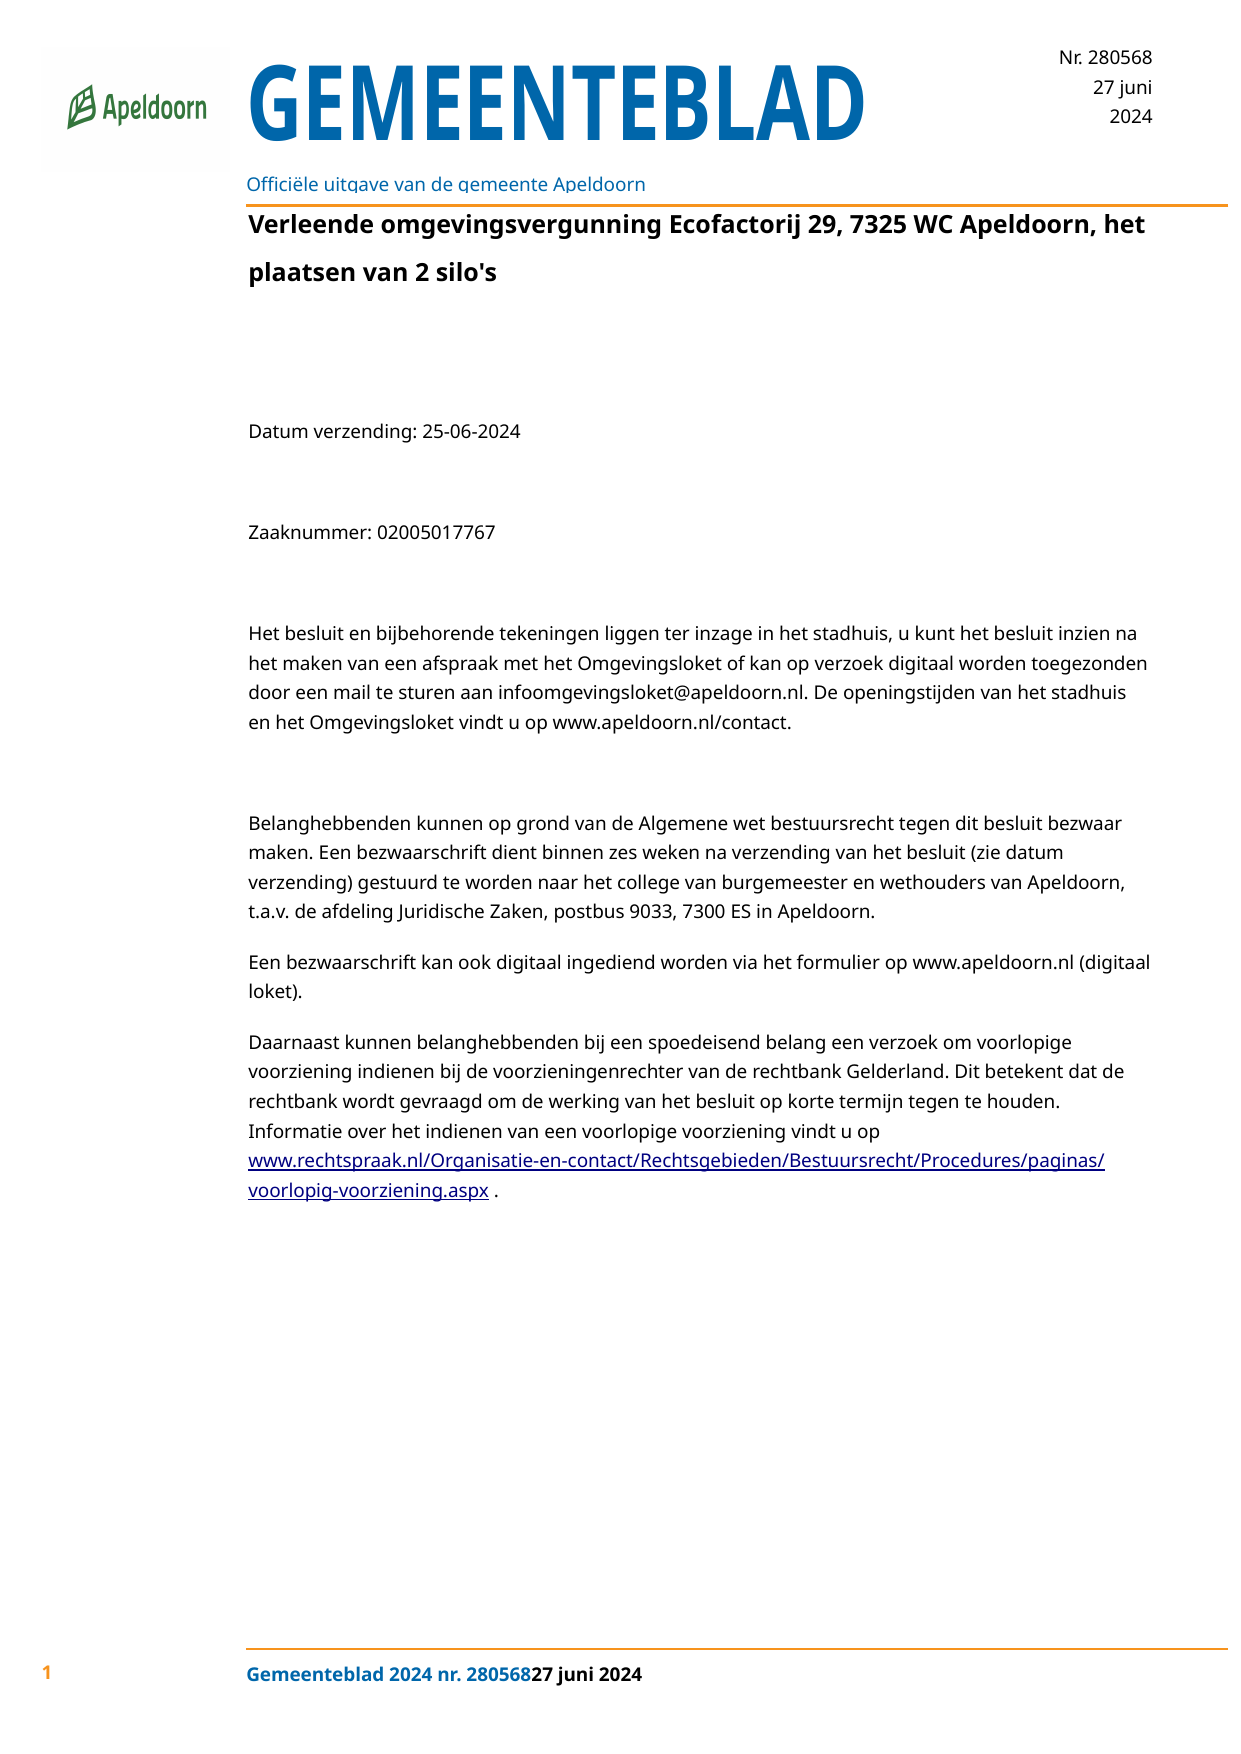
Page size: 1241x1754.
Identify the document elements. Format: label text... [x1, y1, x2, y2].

picture [41, 47, 231, 172]
text Een bezwaarschrift kan ook digitaal ingediend worden via het formulier op www.apeldoorn.nl (digitaal loket). [248, 949, 1152, 1004]
text Verleende omgevingsvergunning Ecofactorij 29, 7325 WC Apeldoorn, het plaatsen van 2 silo's [248, 207, 1152, 288]
text Datum verzending: 25-06-2024 [248, 419, 1152, 444]
text Het besluit en bijbehorende tekeningen liggen ter inzage in het stadhuis, u kunt het besluit inzien na het maken van een afspraak met het Omgevingsloket of kan op verzoek digitaal worden toegezonden door een mail te sturen aan infoomgevingsloket@apeldoorn.nl. De openingstijden van het stadhuis en het Omgevingsloket vindt u op www.apeldoorn.nl/contact. [248, 620, 1152, 735]
text Zaaknummer: 02005017767 [248, 519, 1152, 545]
text Daarnaast kunnen belanghebbenden bij een spoedeisend belang een verzoek om voorlopige voorziening indienen bij de voorzieningenrechter van de rechtbank Gelderland. Dit betekent dat de rechtbank wordt gevraagd om de werking van het besluit op korte termijn tegen te houden. Informatie over het indienen van een voorlopige voorziening vindt u op www.rechtspraak.nl/Organisatie-en-contact/Rechtsgebieden/Bestuursrecht/Procedures/paginas/voorlopig-voorziening.aspx . [248, 1029, 1152, 1203]
text Belanghebbenden kunnen op grond van de Algemene wet bestuursrecht tegen dit besluit bezwaar maken. Een bezwaarschrift dient binnen zes weken na verzending van het besluit (zie datum verzending) gestuurd te worden naar het college van burgemeester en wethouders van Apeldoorn, t.a.v. de afdeling Juridische Zaken, postbus 9033, 7300 ES in Apeldoorn. [248, 810, 1152, 924]
